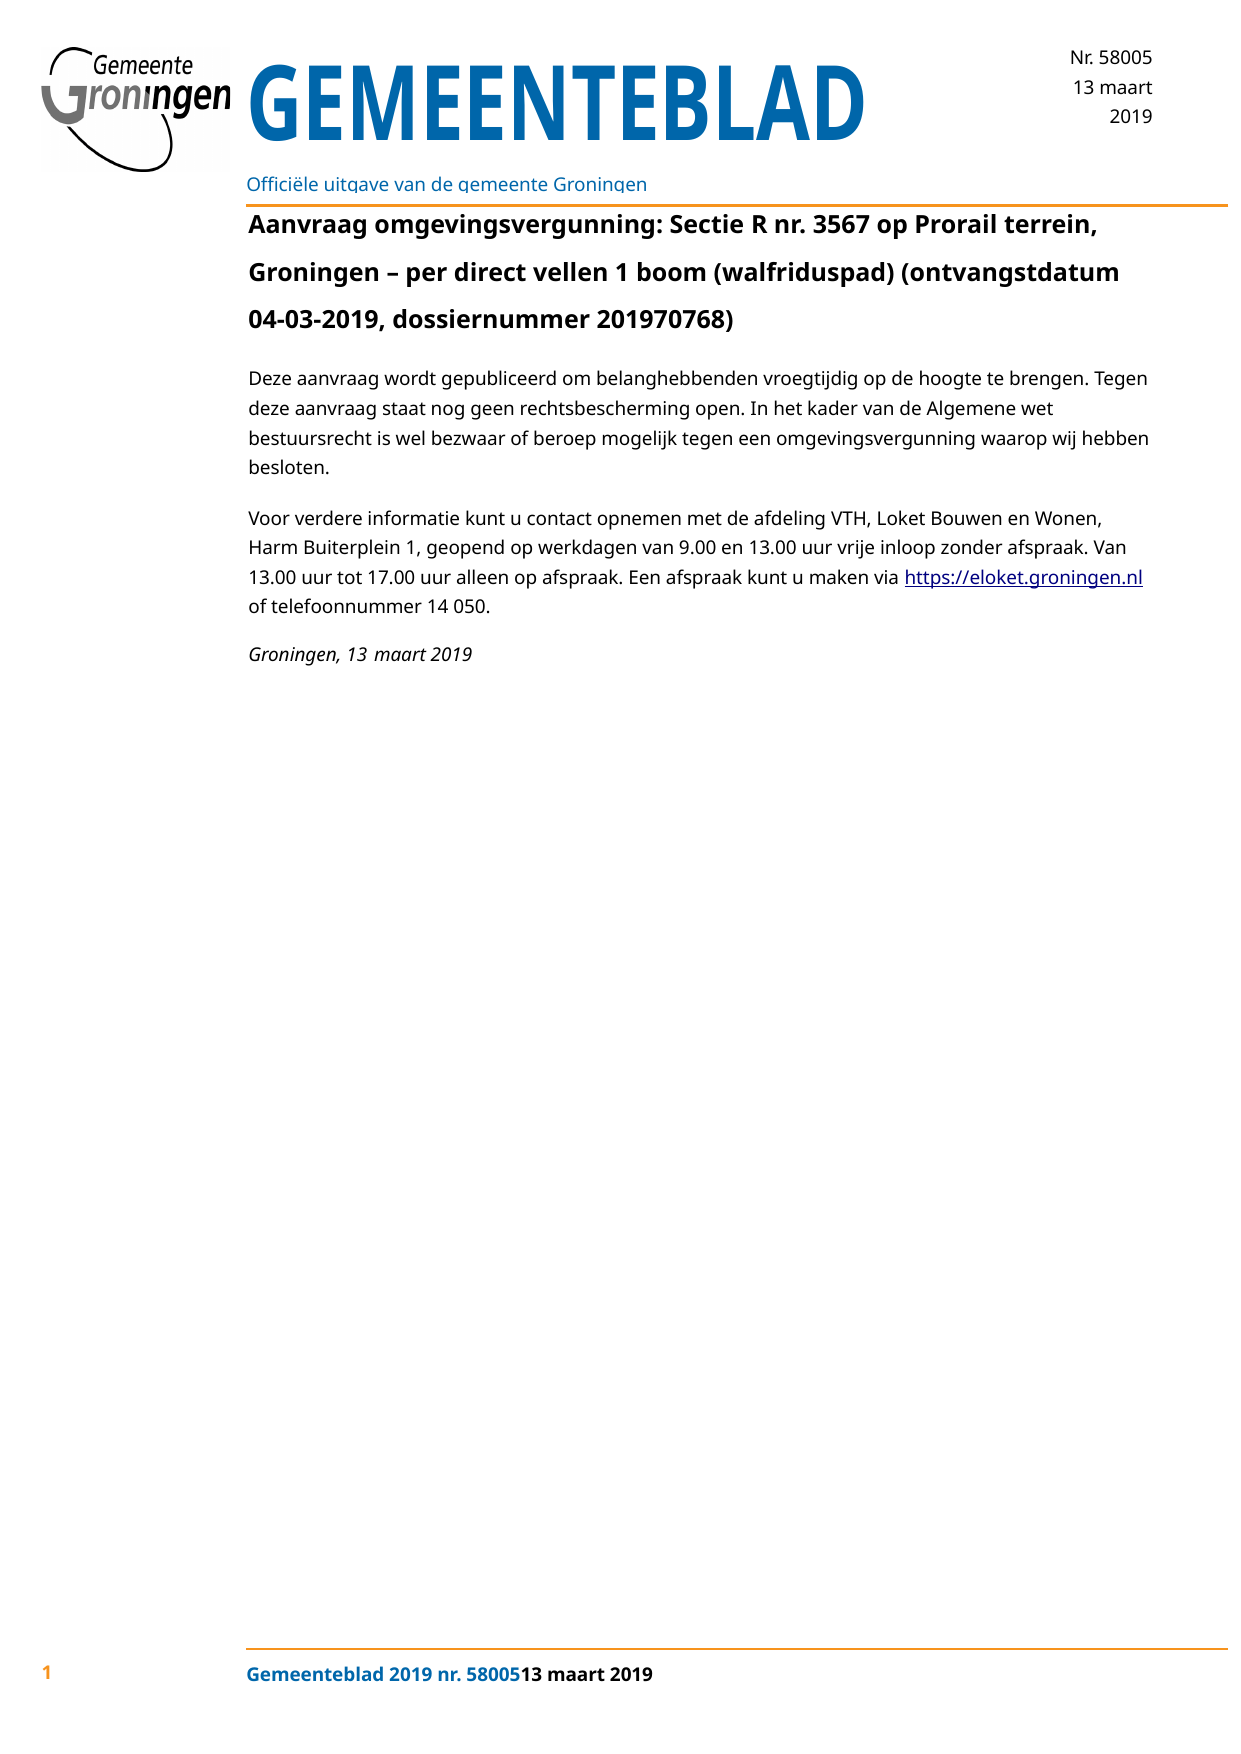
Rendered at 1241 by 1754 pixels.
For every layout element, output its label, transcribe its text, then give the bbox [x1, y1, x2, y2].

text Deze aanvraag wordt gepubliceerd om belanghebbenden vroegtijdig op de hoogte te brengen. Tegen deze aanvraag staat nog geen rechtsbescherming open. In het kader van de Algemene wet bestuursrecht is wel bezwaar of beroep mogelijk tegen een omgevingsvergunning waarop wij hebben besloten. [248, 366, 1152, 480]
picture [41, 47, 231, 172]
text Groningen, 13 maart 2019 [248, 641, 1152, 667]
text Aanvraag omgevingsvergunning: Sectie R nr. 3567 op Prorail terrein, Groningen – per direct vellen 1 boom (walfriduspad) (ontvangstdatum 04-03-2019, dossiernummer 201970768) [248, 207, 1152, 336]
text Voor verdere informatie kunt u contact opnemen met de afdeling VTH, Loket Bouwen en Wonen, Harm Buiterplein 1, geopend op werkdagen van 9.00 en 13.00 uur vrije inloop zonder afspraak. Van 13.00 uur tot 17.00 uur alleen op afspraak. Een afspraak kunt u maken via https://eloket.groningen.nl of telefoonnummer 14 050. [248, 505, 1152, 619]
